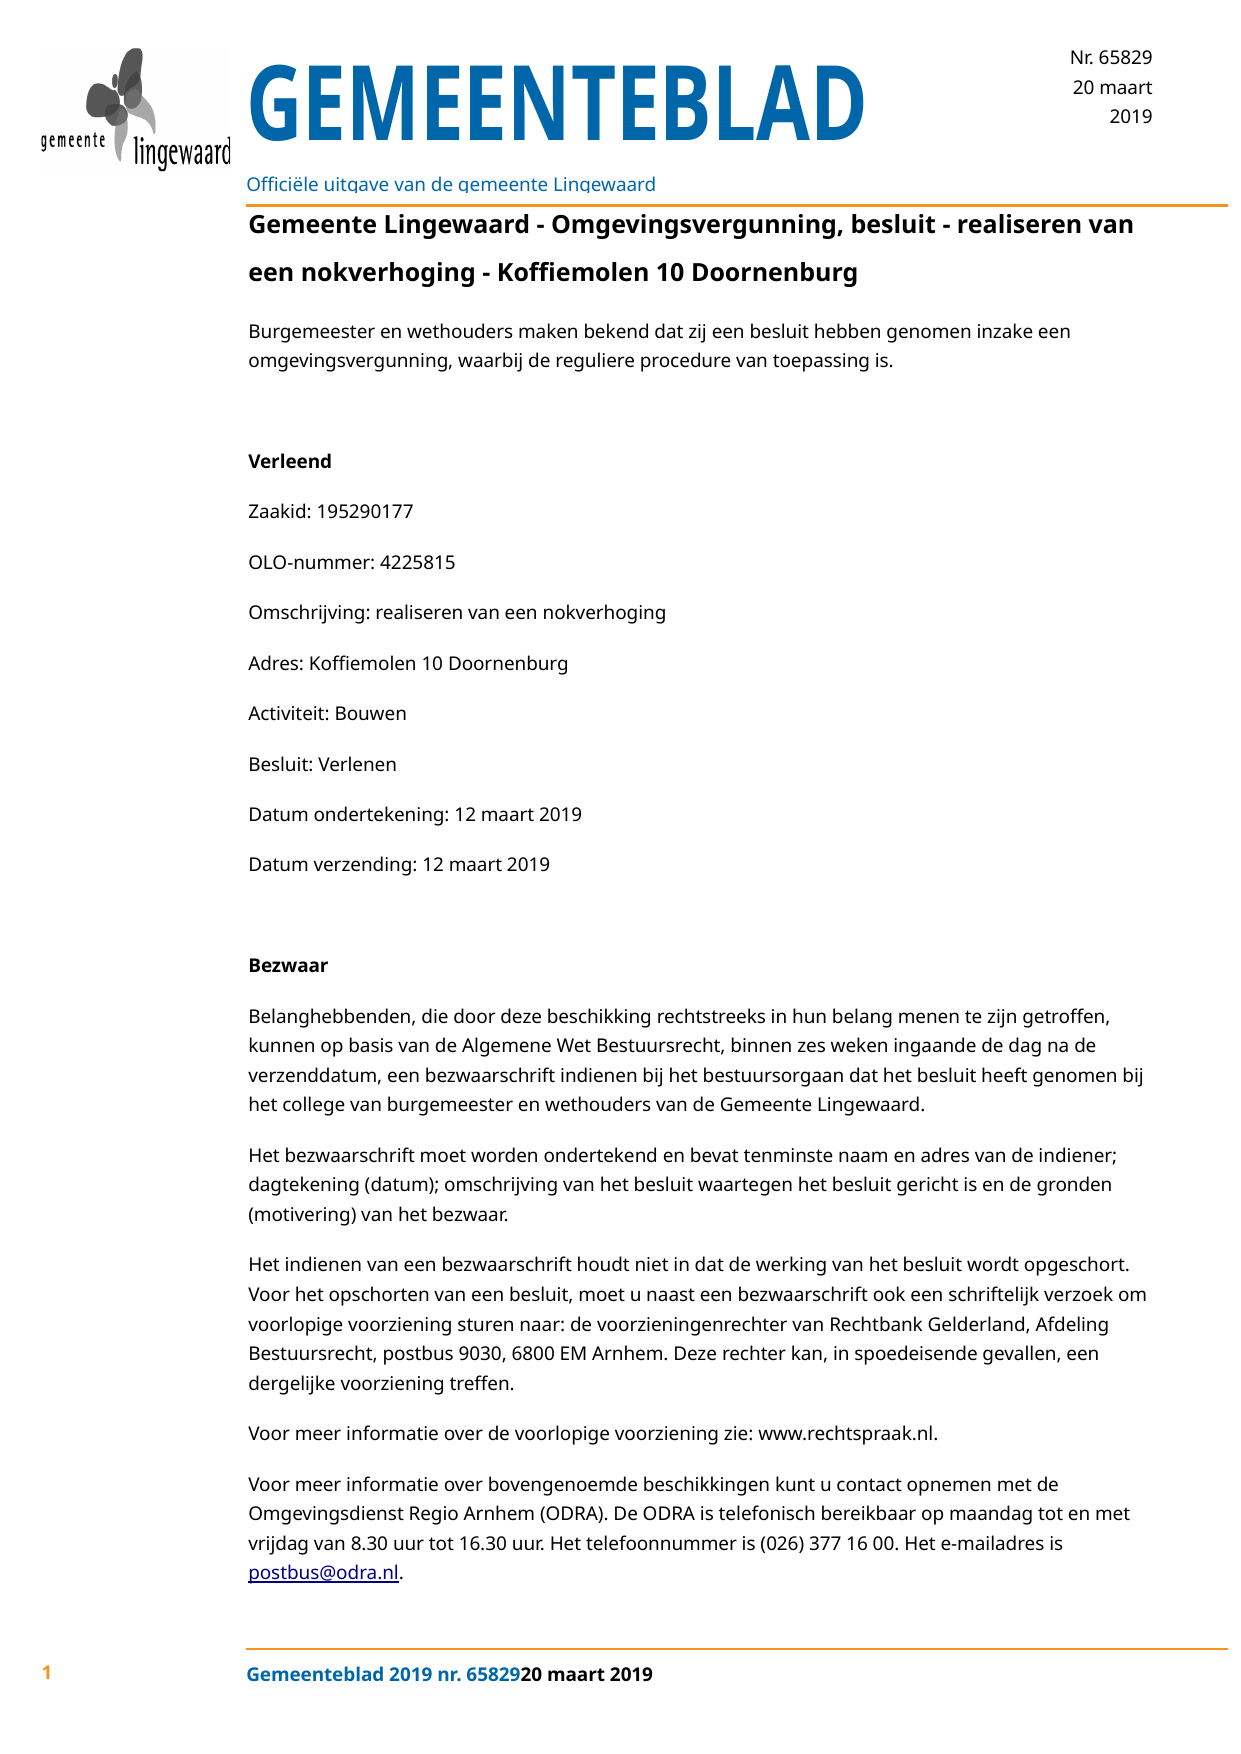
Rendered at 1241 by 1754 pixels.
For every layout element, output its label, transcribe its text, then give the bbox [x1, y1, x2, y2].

text OLO-nummer: 4225815 [248, 549, 1152, 575]
text Omschrijving: realiseren van een nokverhoging [248, 599, 1152, 625]
text Besluit: Verlenen [248, 751, 1152, 777]
text Het indienen van een bezwaarschrift houdt niet in dat de werking van het besluit wordt opgeschort. Voor het opschorten van een besluit, moet u naast een bezwaarschrift ook een schriftelijk verzoek om voorlopige voorziening sturen naar: de voorzieningenrechter van Rechtbank Gelderland, Afdeling Bestuursrecht, postbus 9030, 6800 EM Arnhem. Deze rechter kan, in spoedeisende gevallen, een dergelijke voorziening treffen. [248, 1252, 1152, 1396]
text Zaakid: 195290177 [248, 499, 1152, 524]
text Belanghebbenden, die door deze beschikking rechtstreeks in hun belang menen te zijn getroffen, kunnen op basis van de Algemene Wet Bestuursrecht, binnen zes weken ingaande de dag na de verzenddatum, een bezwaarschrift indienen bij het bestuursorgaan dat het besluit heeft genomen bij het college van burgemeester en wethouders van de Gemeente Lingewaard. [248, 1003, 1152, 1117]
text Datum ondertekening: 12 maart 2019 [248, 801, 1152, 827]
text Voor meer informatie over bovengenoemde beschikkingen kunt u contact opnemen met de Omgevingsdienst Regio Arnhem (ODRA). De ODRA is telefonisch bereikbaar op maandag tot en met vrijdag van 8.30 uur tot 16.30 uur. Het telefoonnummer is (026) 377 16 00. Het e-mailadres is postbus@odra.nl. [248, 1471, 1152, 1585]
text Datum verzending: 12 maart 2019 [248, 852, 1152, 877]
text Activiteit: Bouwen [248, 700, 1152, 726]
text Bezwaar [248, 952, 1152, 978]
text Adres: Koffiemolen 10 Doornenburg [248, 650, 1152, 676]
picture [41, 47, 231, 172]
text Gemeente Lingewaard - Omgevingsvergunning, besluit - realiseren van een nokverhoging - Koffiemolen 10 Doornenburg [248, 207, 1152, 288]
text Voor meer informatie over de voorlopige voorziening zie: www.rechtspraak.nl. [248, 1420, 1152, 1446]
text Verleend [248, 448, 1152, 474]
text Burgemeester en wethouders maken bekend dat zij een besluit hebben genomen inzake een omgevingsvergunning, waarbij de reguliere procedure van toepassing is. [248, 318, 1152, 373]
text Het bezwaarschrift moet worden ondertekend en bevat tenminste naam en adres van de indiener; dagtekening (datum); omschrijving van het besluit waartegen het besluit gericht is en de gronden (motivering) van het bezwaar. [248, 1142, 1152, 1227]
